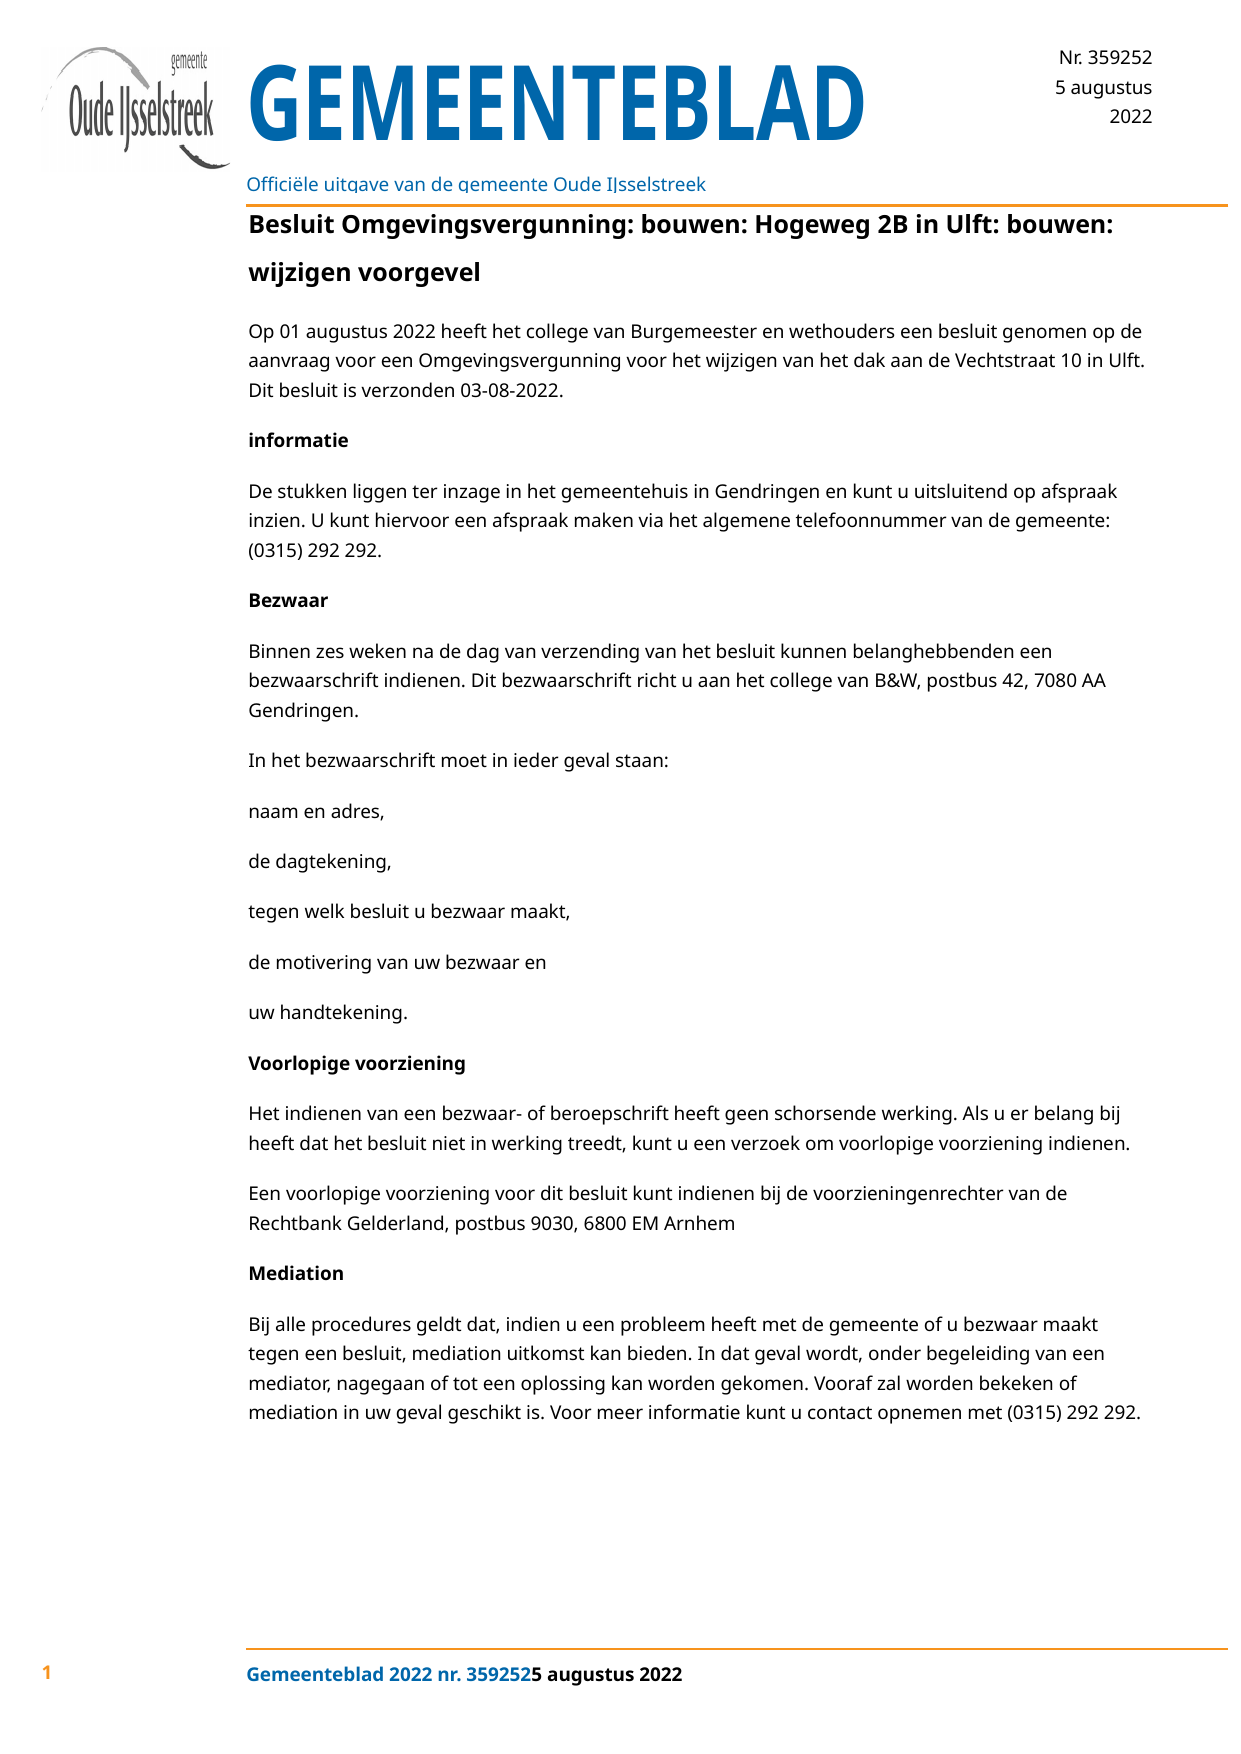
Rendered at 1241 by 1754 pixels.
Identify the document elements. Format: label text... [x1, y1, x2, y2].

text Besluit Omgevingsvergunning: bouwen: Hogeweg 2B in Ulft: bouwen: wijzigen voorgevel [248, 207, 1152, 288]
text Een voorlopige voorziening voor dit besluit kunt indienen bij de voorzieningenrechter van de Rechtbank Gelderland, postbus 9030, 6800 EM Arnhem [248, 1180, 1152, 1236]
text Binnen zes weken na de dag van verzending van het besluit kunnen belanghebbenden een bezwaarschrift indienen. Dit bezwaarschrift richt u aan het college van B&W, postbus 42, 7080 AA Gendringen. [248, 638, 1152, 723]
text Voorlopige voorziening [248, 1050, 1152, 1076]
text Bezwaar [248, 587, 1152, 613]
text Op 01 augustus 2022 heeft het college van Burgemeester en wethouders een besluit genomen op de aanvraag voor een Omgevingsvergunning voor het wijzigen van het dak aan de Vechtstraat 10 in Ulft. Dit besluit is verzonden 03-08-2022. [248, 318, 1152, 403]
text informatie [248, 427, 1152, 453]
text naam en adres, [248, 798, 1152, 824]
text Het indienen van een bezwaar- of beroepschrift heeft geen schorsende werking. Als u er belang bij heeft dat het besluit niet in werking treedt, kunt u een verzoek om voorlopige voorziening indienen. [248, 1100, 1152, 1156]
text Mediation [248, 1260, 1152, 1286]
text de motivering van uw bezwaar en [248, 949, 1152, 975]
text de dagtekening, [248, 848, 1152, 874]
text Bij alle procedures geldt dat, indien u een probleem heeft met de gemeente of u bezwaar maakt tegen een besluit, mediation uitkomst kan bieden. In dat geval wordt, onder begeleiding van een mediator, nagegaan of tot een oplossing kan worden gekomen. Vooraf zal worden bekeken of mediation in uw geval geschikt is. Voor meer informatie kunt u contact opnemen met (0315) 292 292. [248, 1311, 1152, 1425]
text tegen welk besluit u bezwaar maakt, [248, 899, 1152, 924]
picture [41, 47, 231, 172]
text De stukken liggen ter inzage in het gemeentehuis in Gendringen en kunt u uitsluitend op afspraak inzien. U kunt hiervoor een afspraak maken via het algemene telefoonnummer van de gemeente: (0315) 292 292. [248, 478, 1152, 563]
text In het bezwaarschrift moet in ieder geval staan: [248, 747, 1152, 773]
text uw handtekening. [248, 999, 1152, 1025]
